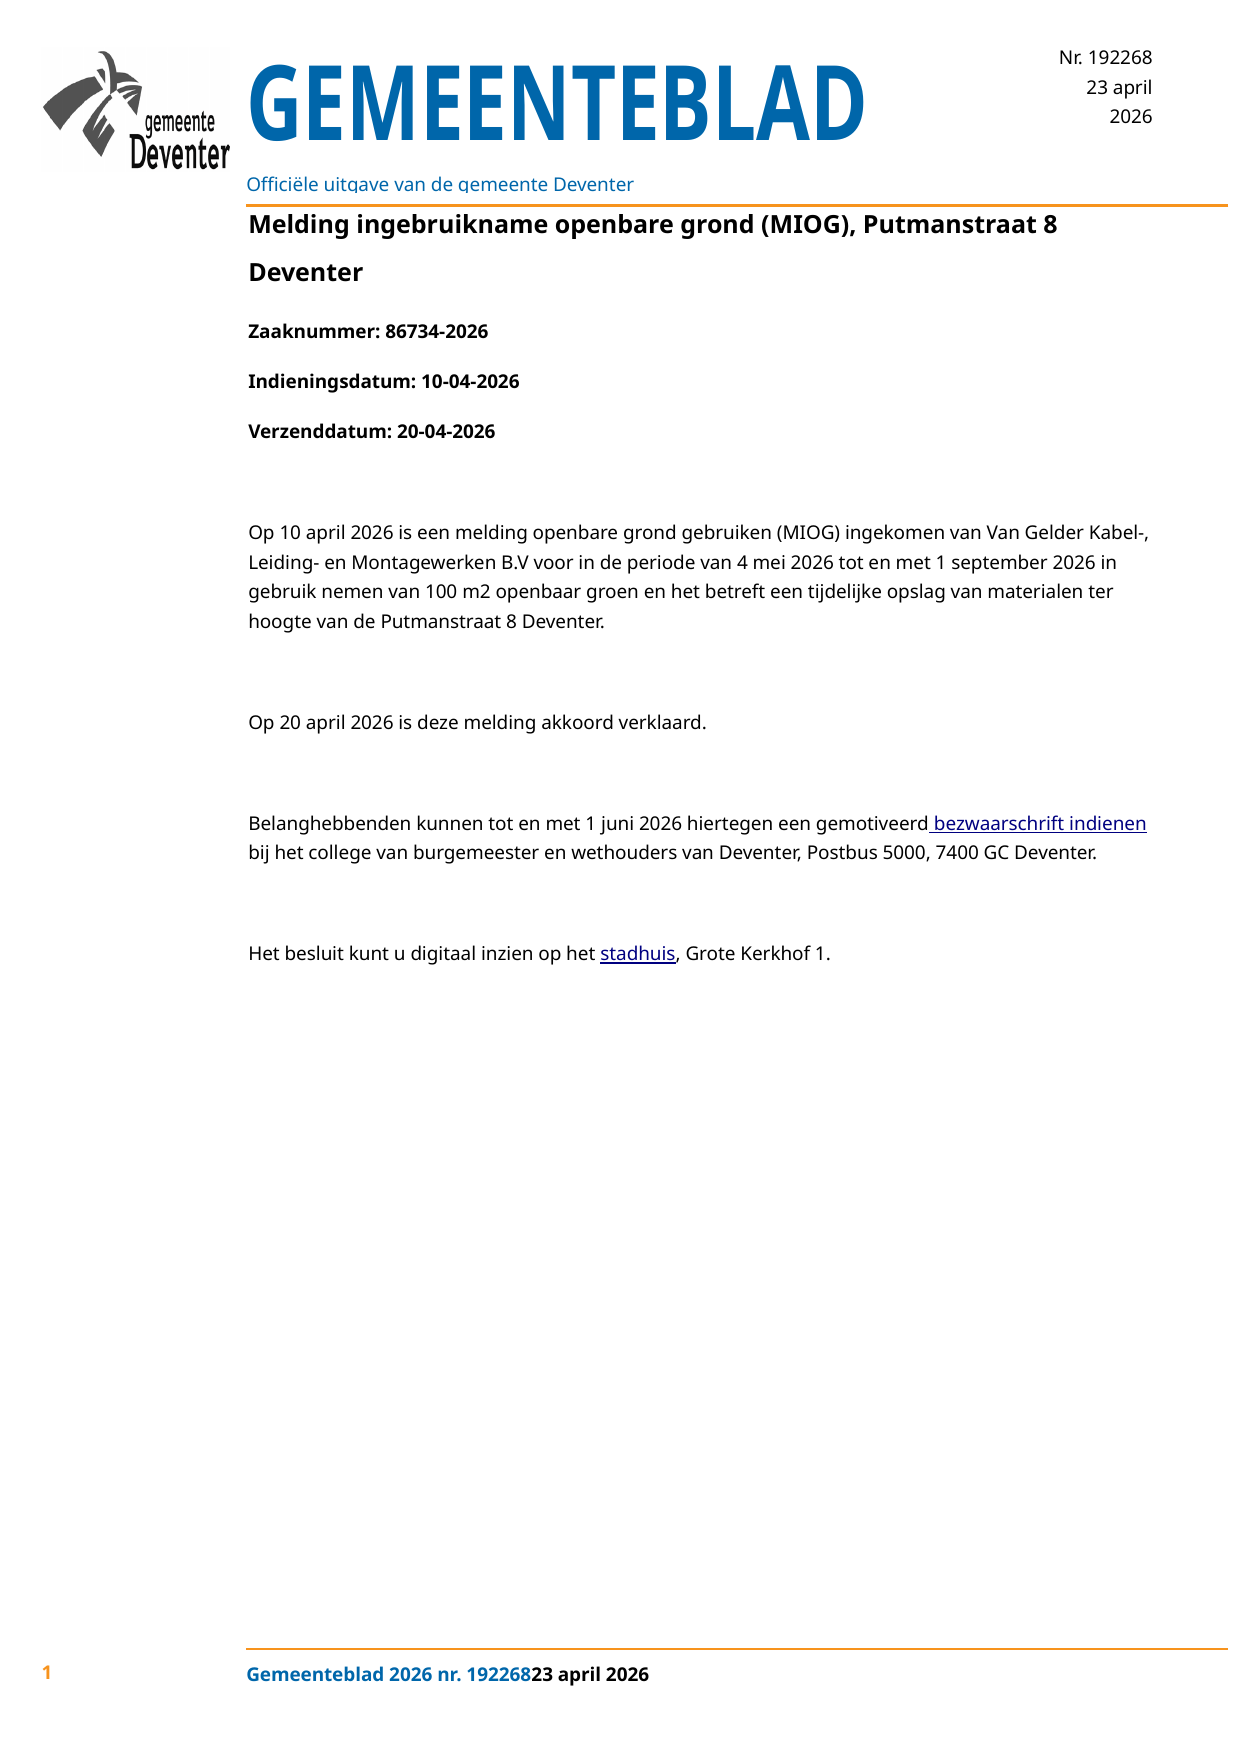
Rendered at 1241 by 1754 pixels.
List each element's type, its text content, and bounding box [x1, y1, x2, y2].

text Op 10 april 2026 is een melding openbare grond gebruiken (MIOG) ingekomen van Van Gelder Kabel-, Leiding- en Montagewerken B.V voor in de periode van 4 mei 2026 tot en met 1 september 2026 in gebruik nemen van 100 m2 openbaar groen en het betreft een tijdelijke opslag van materialen ter hoogte van de Putmanstraat 8 Deventer. [248, 519, 1152, 634]
text Op 20 april 2026 is deze melding akkoord verklaard. [248, 709, 1152, 735]
text Melding ingebruikname openbare grond (MIOG), Putmanstraat 8 Deventer [248, 207, 1152, 288]
picture [41, 47, 231, 172]
text Het besluit kunt u digitaal inzien op het stadhuis, Grote Kerkhof 1. [248, 940, 1152, 966]
text Indieningsdatum: 10-04-2026 [248, 368, 1152, 394]
text Verzenddatum: 20-04-2026 [248, 419, 1152, 444]
text Belanghebbenden kunnen tot en met 1 juni 2026 hiertegen een gemotiveerd bezwaarschrift indienen bij het college van burgemeester en wethouders van Deventer, Postbus 5000, 7400 GC Deventer. [248, 810, 1152, 865]
text Zaaknummer: 86734-2026 [248, 318, 1152, 344]
